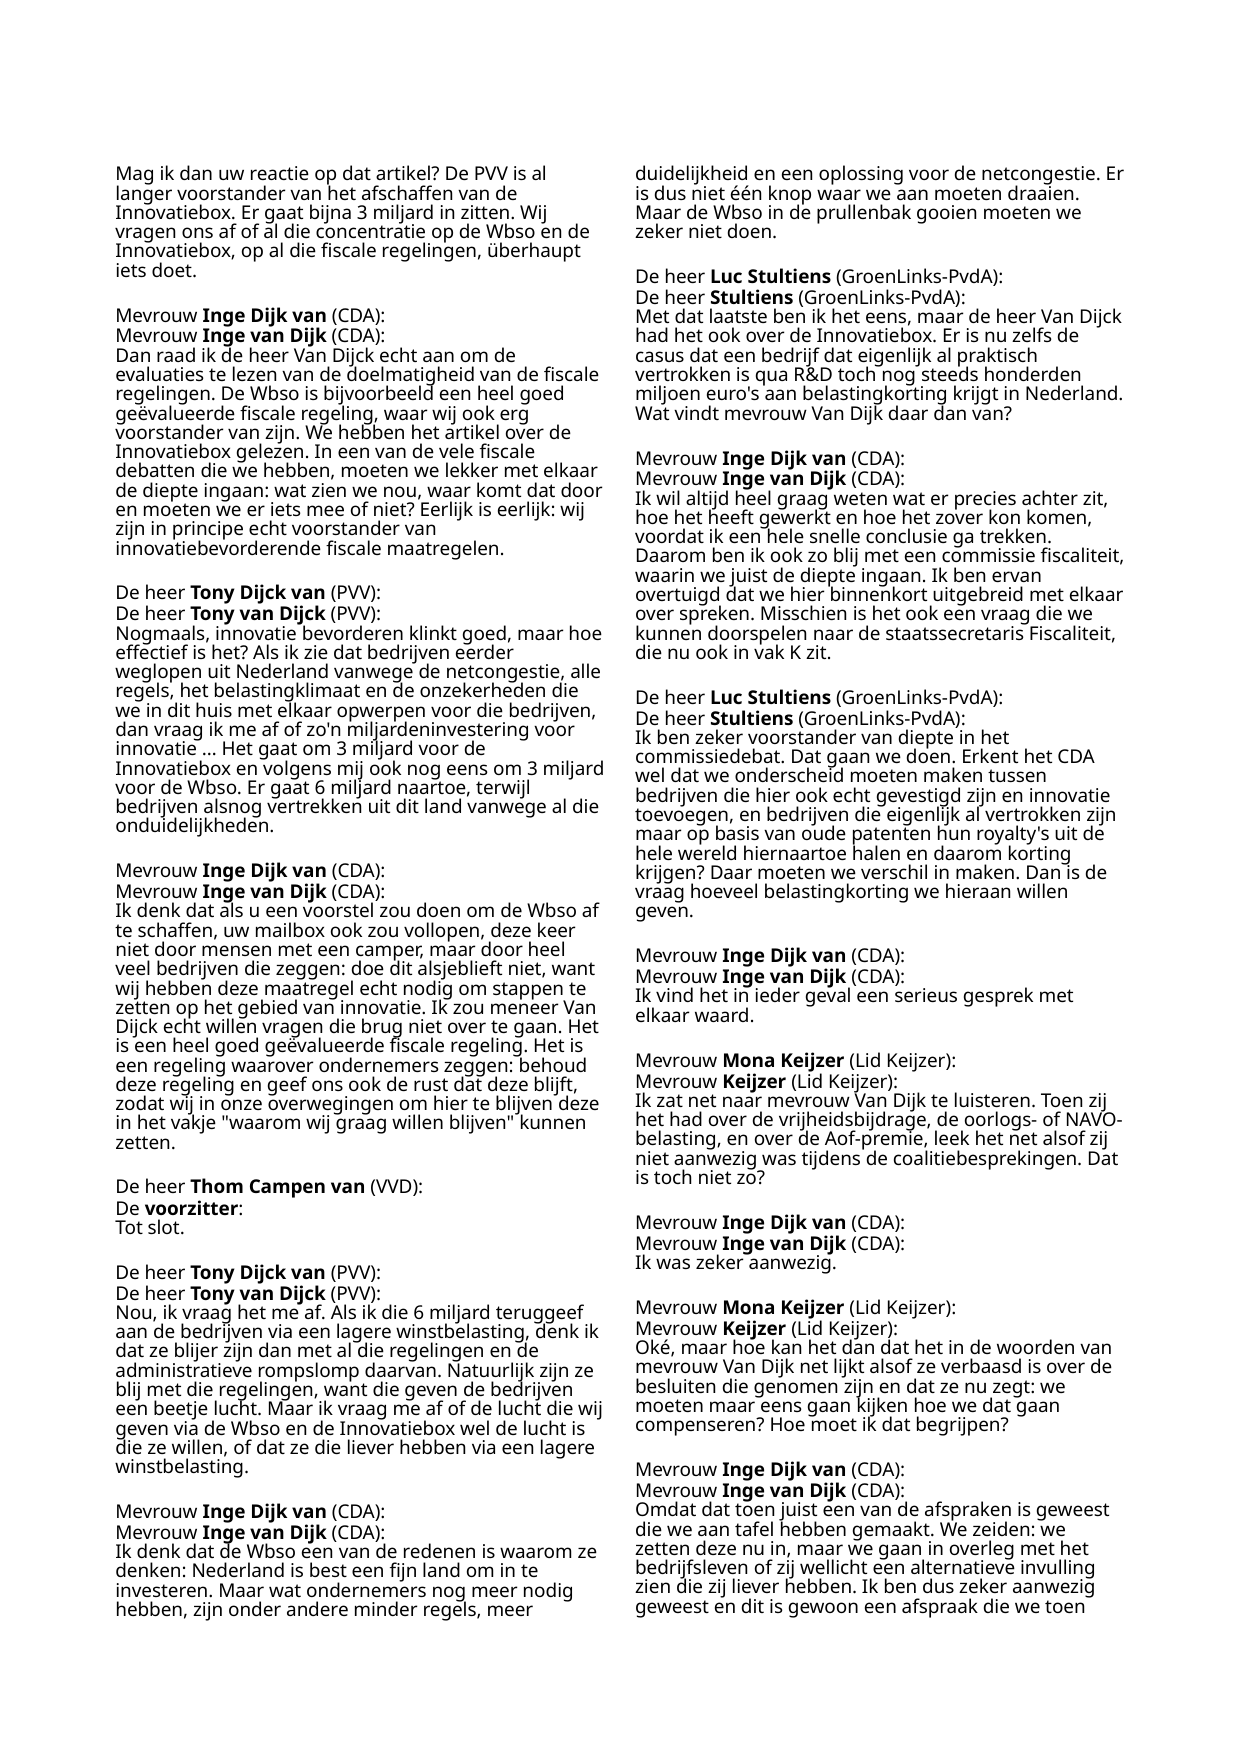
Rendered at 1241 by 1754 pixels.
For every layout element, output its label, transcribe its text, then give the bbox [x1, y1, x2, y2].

text De heer Thom Campen van (VVD): [115, 1174, 605, 1199]
text Mevrouw Inge van Dijk (CDA): [115, 327, 605, 347]
text Omdat dat toen juist een van de afspraken is geweest die we aan tafel hebben gemaakt. We zeiden: we zetten deze nu in, maar we gaan in overleg met het bedrijfsleven of zij wellicht een alternatieve invulling zien die zij liever hebben. Ik ben dus zeker aanwezig geweest en dit is gewoon een afspraak die we toen [635, 1501, 1125, 1617]
text Mevrouw Inge van Dijk (CDA): [635, 968, 1125, 987]
text Mevrouw Keijzer (Lid Keijzer): [635, 1073, 1125, 1092]
text Nogmaals, innovatie bevorderen klinkt goed, maar hoe effectief is het? Als ik zie dat bedrijven eerder weglopen uit Nederland vanwege de netcongestie, alle regels, het belastingklimaat en de onzekerheden die we in dit huis met elkaar opwerpen voor die bedrijven, dan vraag ik me af of zo'n miljardeninvestering voor innovatie … Het gaat om 3 miljard voor de Innovatiebox en volgens mij ook nog eens om 3 miljard voor de Wbso. Er gaat 6 miljard naartoe, terwijl bedrijven alsnog vertrekken uit dit land vanwege al die onduidelijkheden. [115, 624, 605, 837]
text Mevrouw Keijzer (Lid Keijzer): [635, 1320, 1125, 1339]
text Ik zat net naar mevrouw Van Dijk te luisteren. Toen zij het had over de vrijheidsbijdrage, de oorlogs- of NAVO-belasting, en over de Aof-premie, leek het net alsof zij niet aanwezig was tijdens de coalitiebesprekingen. Dat is toch niet zo? [635, 1092, 1125, 1188]
text Mevrouw Inge van Dijk (CDA): [635, 470, 1125, 490]
text Mevrouw Inge Dijk van (CDA): [635, 1209, 1125, 1235]
text Ik vind het in ieder geval een serieus gesprek met elkaar waard. [635, 987, 1125, 1026]
text Mevrouw Inge van Dijk (CDA): [635, 1482, 1125, 1501]
text De heer Stultiens (GroenLinks-PvdA): [635, 710, 1125, 729]
text Ik ben zeker voorstander van diepte in het commissiedebat. Dat gaan we doen. Erkent het CDA wel dat we onderscheid moeten maken tussen bedrijven die hier ook echt gevestigd zijn en innovatie toevoegen, en bedrijven die eigenlijk al vertrokken zijn maar op basis van oude patenten hun royalty's uit de hele wereld hiernaartoe halen en daarom korting krijgen? Daar moeten we verschil in maken. Dan is de vraag hoeveel belastingkorting we hieraan willen geven. [635, 729, 1125, 922]
text De voorzitter: [115, 1199, 605, 1219]
text Met dat laatste ben ik het eens, maar de heer Van Dijck had het ook over de Innovatiebox. Er is nu zelfs de casus dat een bedrijf dat eigenlijk al praktisch vertrokken is qua R&D toch nog steeds honderden miljoen euro's aan belastingkorting krijgt in Nederland. Wat vindt mevrouw Van Dijk daar dan van? [635, 308, 1125, 424]
text Mevrouw Inge van Dijk (CDA): [115, 1524, 605, 1543]
text Ik was zeker aanwezig. [635, 1254, 1125, 1273]
text duidelijkheid en een oplossing voor de netcongestie. Er is dus niet één knop waar we aan moeten draaien. Maar de Wbso in de prullenbak gooien moeten we zeker niet doen. [635, 165, 1125, 242]
text Mag ik dan uw reactie op dat artikel? De PVV is al langer voorstander van het afschaffen van de Innovatiebox. Er gaat bijna 3 miljard in zitten. Wij vragen ons af of al die concentratie op de Wbso en de Innovatiebox, op al die fiscale regelingen, überhaupt iets doet. [115, 165, 605, 281]
text Ik denk dat als u een voorstel zou doen om de Wbso af te schaffen, uw mailbox ook zou vollopen, deze keer niet door mensen met een camper, maar door heel veel bedrijven die zeggen: doe dit alsjeblieft niet, want wij hebben deze maatregel echt nodig om stappen te zetten op het gebied van innovatie. Ik zou meneer Van Dijck echt willen vragen die brug niet over te gaan. Het is een heel goed geëvalueerde fiscale regeling. Het is een regeling waarover ondernemers zeggen: behoud deze regeling en geef ons ook de rust dat deze blijft, zodat wij in onze overwegingen om hier te blijven deze in het vakje "waarom wij graag willen blijven" kunnen zetten. [115, 902, 605, 1153]
text Mevrouw Inge Dijk van (CDA): [635, 445, 1125, 470]
text Ik wil altijd heel graag weten wat er precies achter zit, hoe het heeft gewerkt en hoe het zover kon komen, voordat ik een hele snelle conclusie ga trekken. Daarom ben ik ook zo blij met een commissie fiscaliteit, waarin we juist de diepte ingaan. Ik ben ervan overtuigd dat we hier binnenkort uitgebreid met elkaar over spreken. Misschien is het ook een vraag die we kunnen doorspelen naar de staatssecretaris Fiscaliteit, die nu ook in vak K zit. [635, 490, 1125, 663]
text Mevrouw Inge van Dijk (CDA): [115, 883, 605, 902]
text Nou, ik vraag het me af. Als ik die 6 miljard teruggeef aan de bedrijven via een lagere winstbelasting, denk ik dat ze blijer zijn dan met al die regelingen en de administratieve rompslomp daarvan. Natuurlijk zijn ze blij met die regelingen, want die geven de bedrijven een beetje lucht. Maar ik vraag me af of de lucht die wij geven via de Wbso en de Innovatiebox wel de lucht is die ze willen, of dat ze die liever hebben via een lagere winstbelasting. [115, 1304, 605, 1477]
text De heer Tony van Dijck (PVV): [115, 1284, 605, 1304]
text De heer Tony Dijck van (PVV): [115, 1259, 605, 1284]
text Mevrouw Inge Dijk van (CDA): [635, 942, 1125, 968]
text De heer Luc Stultiens (GroenLinks-PvdA): [635, 684, 1125, 710]
text Mevrouw Inge Dijk van (CDA): [115, 1498, 605, 1524]
text Oké, maar hoe kan het dan dat het in de woorden van mevrouw Van Dijk net lijkt alsof ze verbaasd is over de besluiten die genomen zijn en dat ze nu zegt: we moeten maar eens gaan kijken hoe we dat gaan compenseren? Hoe moet ik dat begrijpen? [635, 1339, 1125, 1436]
text De heer Luc Stultiens (GroenLinks-PvdA): [635, 263, 1125, 289]
text Mevrouw Mona Keijzer (Lid Keijzer): [635, 1047, 1125, 1073]
text De heer Stultiens (GroenLinks-PvdA): [635, 289, 1125, 308]
text De heer Tony van Dijck (PVV): [115, 605, 605, 624]
text Mevrouw Inge van Dijk (CDA): [635, 1235, 1125, 1254]
text Mevrouw Inge Dijk van (CDA): [115, 302, 605, 327]
text Tot slot. [115, 1219, 605, 1238]
text Mevrouw Mona Keijzer (Lid Keijzer): [635, 1294, 1125, 1320]
text Mevrouw Inge Dijk van (CDA): [115, 857, 605, 883]
text Dan raad ik de heer Van Dijck echt aan om de evaluaties te lezen van de doelmatigheid van de fiscale regelingen. De Wbso is bijvoorbeeld een heel goed geëvalueerde fiscale regeling, waar wij ook erg voorstander van zijn. We hebben het artikel over de Innovatiebox gelezen. In een van de vele fiscale debatten die we hebben, moeten we lekker met elkaar de diepte ingaan: wat zien we nou, waar komt dat door en moeten we er iets mee of niet? Eerlijk is eerlijk: wij zijn in principe echt voorstander van innovatiebevorderende fiscale maatregelen. [115, 347, 605, 559]
text De heer Tony Dijck van (PVV): [115, 579, 605, 605]
text Mevrouw Inge Dijk van (CDA): [635, 1456, 1125, 1482]
text Ik denk dat de Wbso een van de redenen is waarom ze denken: Nederland is best een fijn land om in te investeren. Maar wat ondernemers nog meer nodig hebben, zijn onder andere minder regels, meer [115, 1543, 605, 1620]
